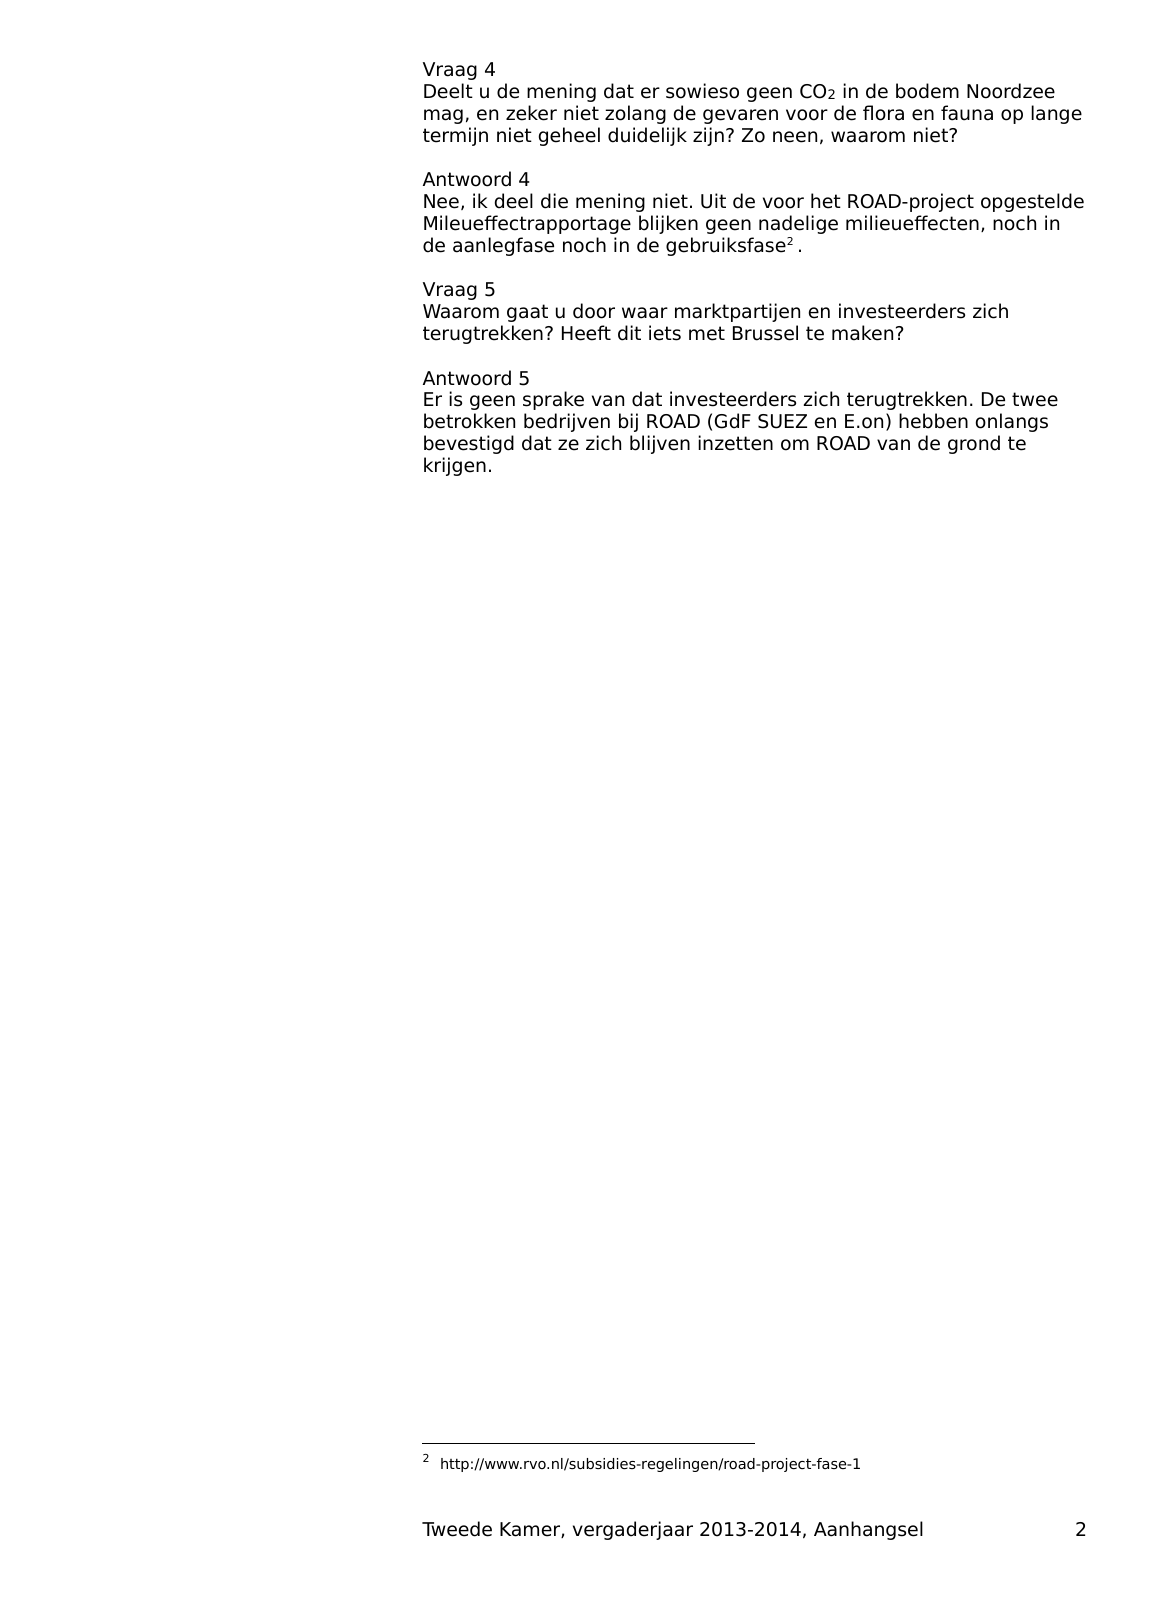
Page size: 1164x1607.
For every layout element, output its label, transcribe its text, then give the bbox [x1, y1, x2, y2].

text Deelt u de mening dat er sowieso geen CO2 in de bodem Noordzee mag, en zeker niet zolang de gevaren voor de flora en fauna op lange termijn niet geheel duidelijk zijn? Zo neen, waarom niet? [422, 81, 1087, 147]
text Vraag 5 [422, 279, 1087, 301]
text Antwoord 5 [422, 367, 1087, 389]
text Waarom gaat u door waar marktpartijen en investeerders zich terugtrekken? Heeft dit iets met Brussel te maken? [422, 301, 1087, 345]
text Vraag 4 [422, 59, 1087, 81]
text http://www.rvo.nl/subsidies-regelingen/road-project-fase-1 [422, 1452, 1087, 1474]
text Er is geen sprake van dat investeerders zich terugtrekken. De twee betrokken bedrijven bij ROAD (GdF SUEZ en E.on) hebben onlangs bevestigd dat ze zich blijven inzetten om ROAD van de grond te krijgen. [422, 389, 1087, 477]
text Antwoord 4 [422, 169, 1087, 191]
text Nee, ik deel die mening niet. Uit de voor het ROAD-project opgestelde Mileueffectrapportage blijken geen nadelige milieueffecten, noch in de aanlegfase noch in de gebruiksfase. [422, 191, 1087, 257]
